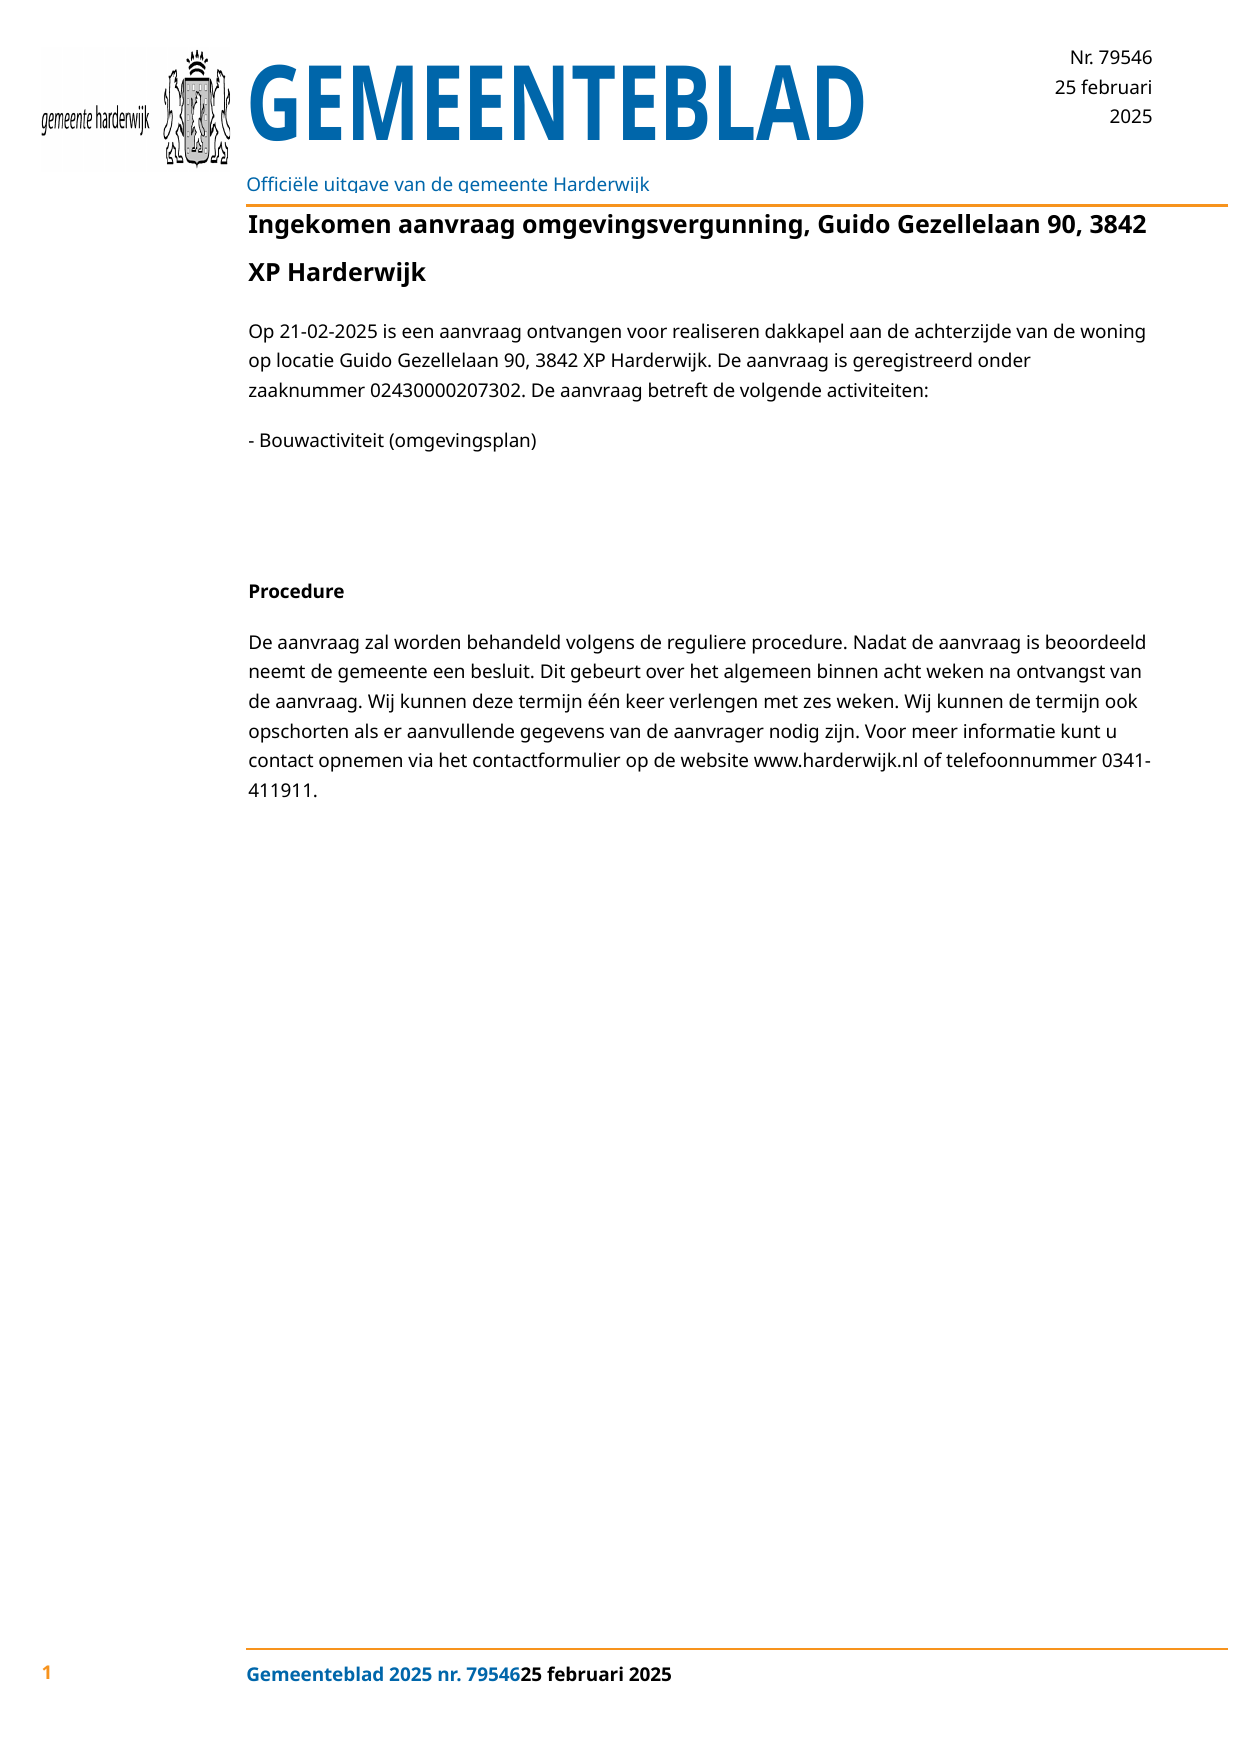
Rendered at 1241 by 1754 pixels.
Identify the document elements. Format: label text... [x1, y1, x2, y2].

text Op 21-02-2025 is een aanvraag ontvangen voor realiseren dakkapel aan de achterzijde van de woning op locatie Guido Gezellelaan 90, 3842 XP Harderwijk. De aanvraag is geregistreerd onder zaaknummer 02430000207302. De aanvraag betreft de volgende activiteiten: [248, 318, 1152, 403]
text - Bouwactiviteit (omgevingsplan) [248, 427, 1152, 453]
picture [41, 47, 231, 172]
text Ingekomen aanvraag omgevingsvergunning, Guido Gezellelaan 90, 3842 XP Harderwijk [248, 207, 1152, 288]
text De aanvraag zal worden behandeld volgens de reguliere procedure. Nadat de aanvraag is beoordeeld neemt de gemeente een besluit. Dit gebeurt over het algemeen binnen acht weken na ontvangst van de aanvraag. Wij kunnen deze termijn één keer verlengen met zes weken. Wij kunnen de termijn ook opschorten als er aanvullende gegevens van de aanvrager nodig zijn. Voor meer informatie kunt u contact opnemen via het contactformulier op de website www.harderwijk.nl of telefoonnummer 0341-411911. [248, 629, 1152, 803]
text Procedure [248, 579, 1152, 604]
